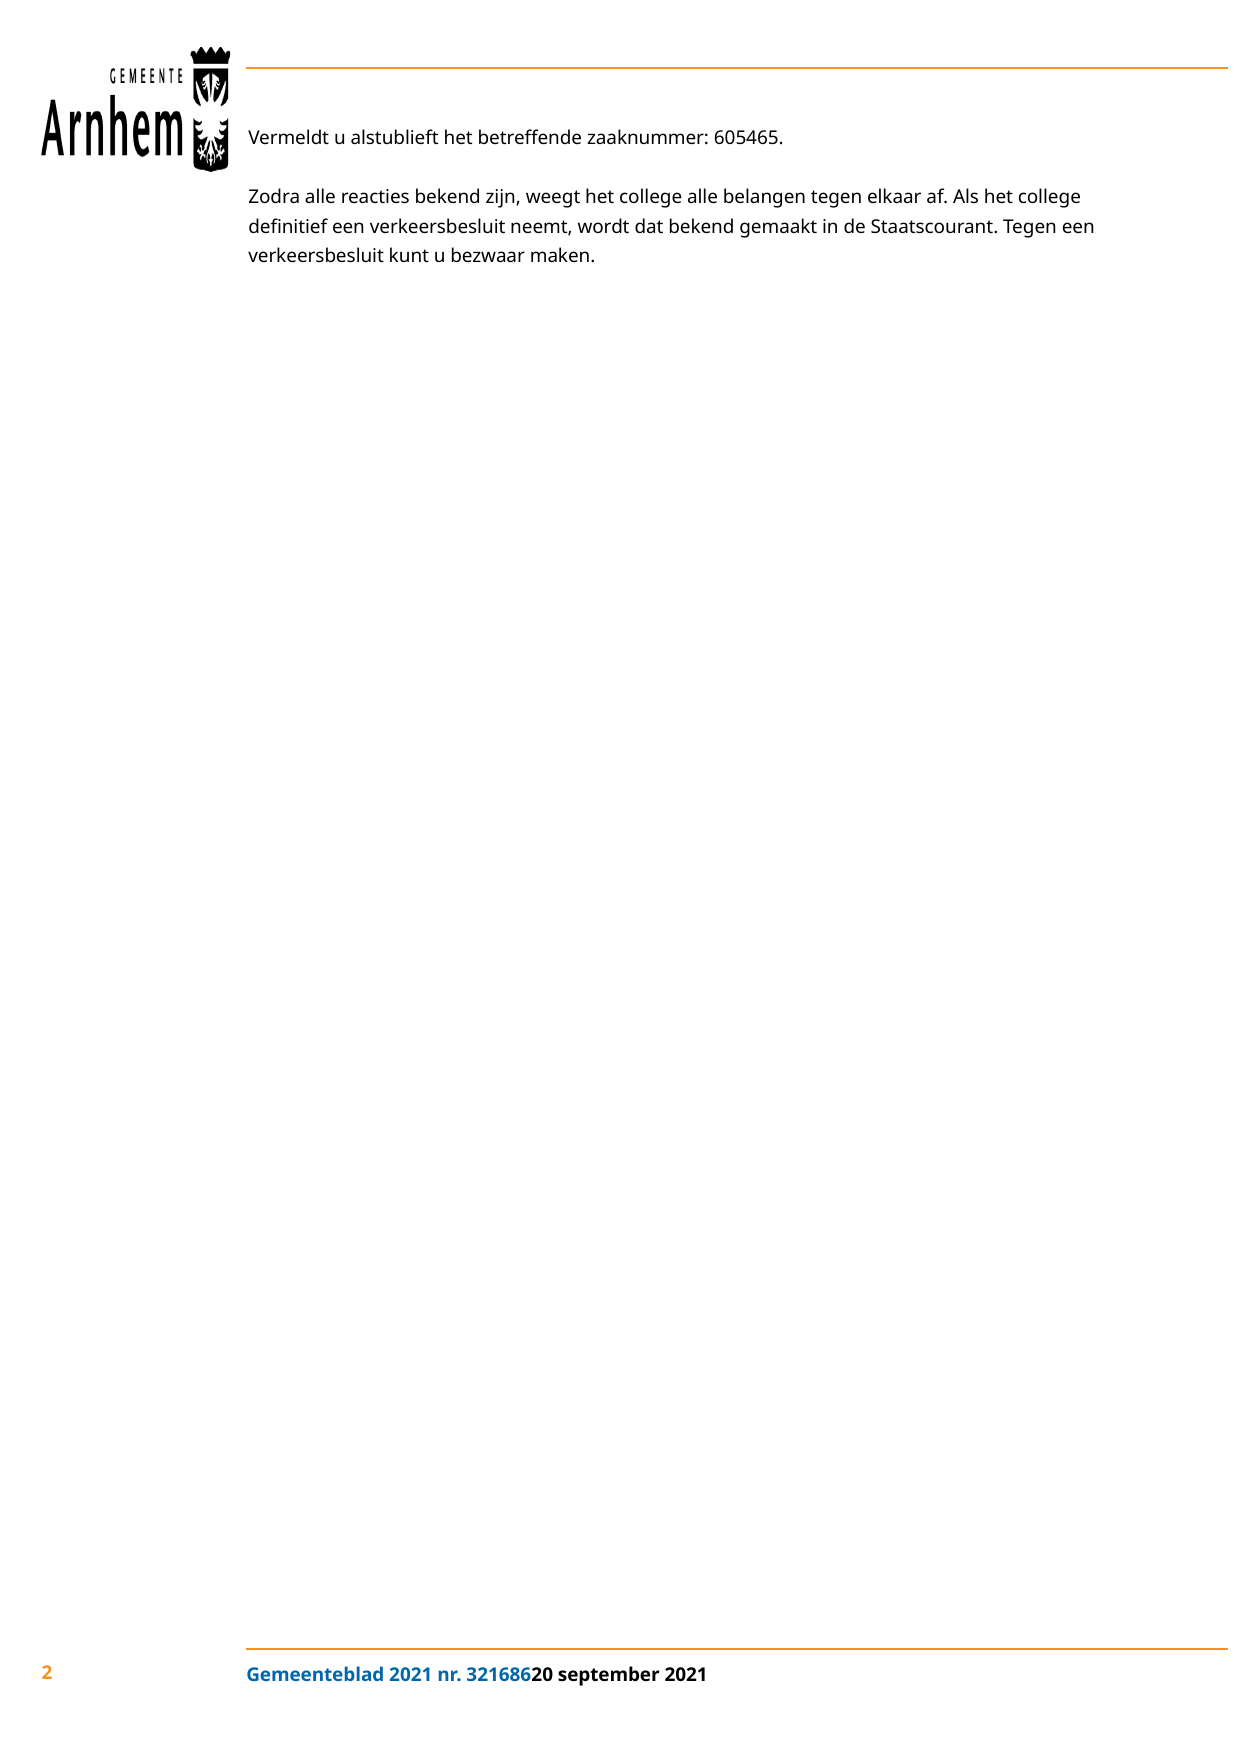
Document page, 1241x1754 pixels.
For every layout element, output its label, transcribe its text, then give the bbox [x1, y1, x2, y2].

text Zodra alle reacties bekend zijn, weegt het college alle belangen tegen elkaar af. Als het college definitief een verkeersbesluit neemt, wordt dat bekend gemaakt in de Staatscourant. Tegen een verkeersbesluit kunt u bezwaar maken. [248, 183, 1152, 268]
text Vermeldt u alstublieft het betreffende zaaknummer: 605465. [248, 124, 1152, 150]
picture [41, 47, 231, 172]
